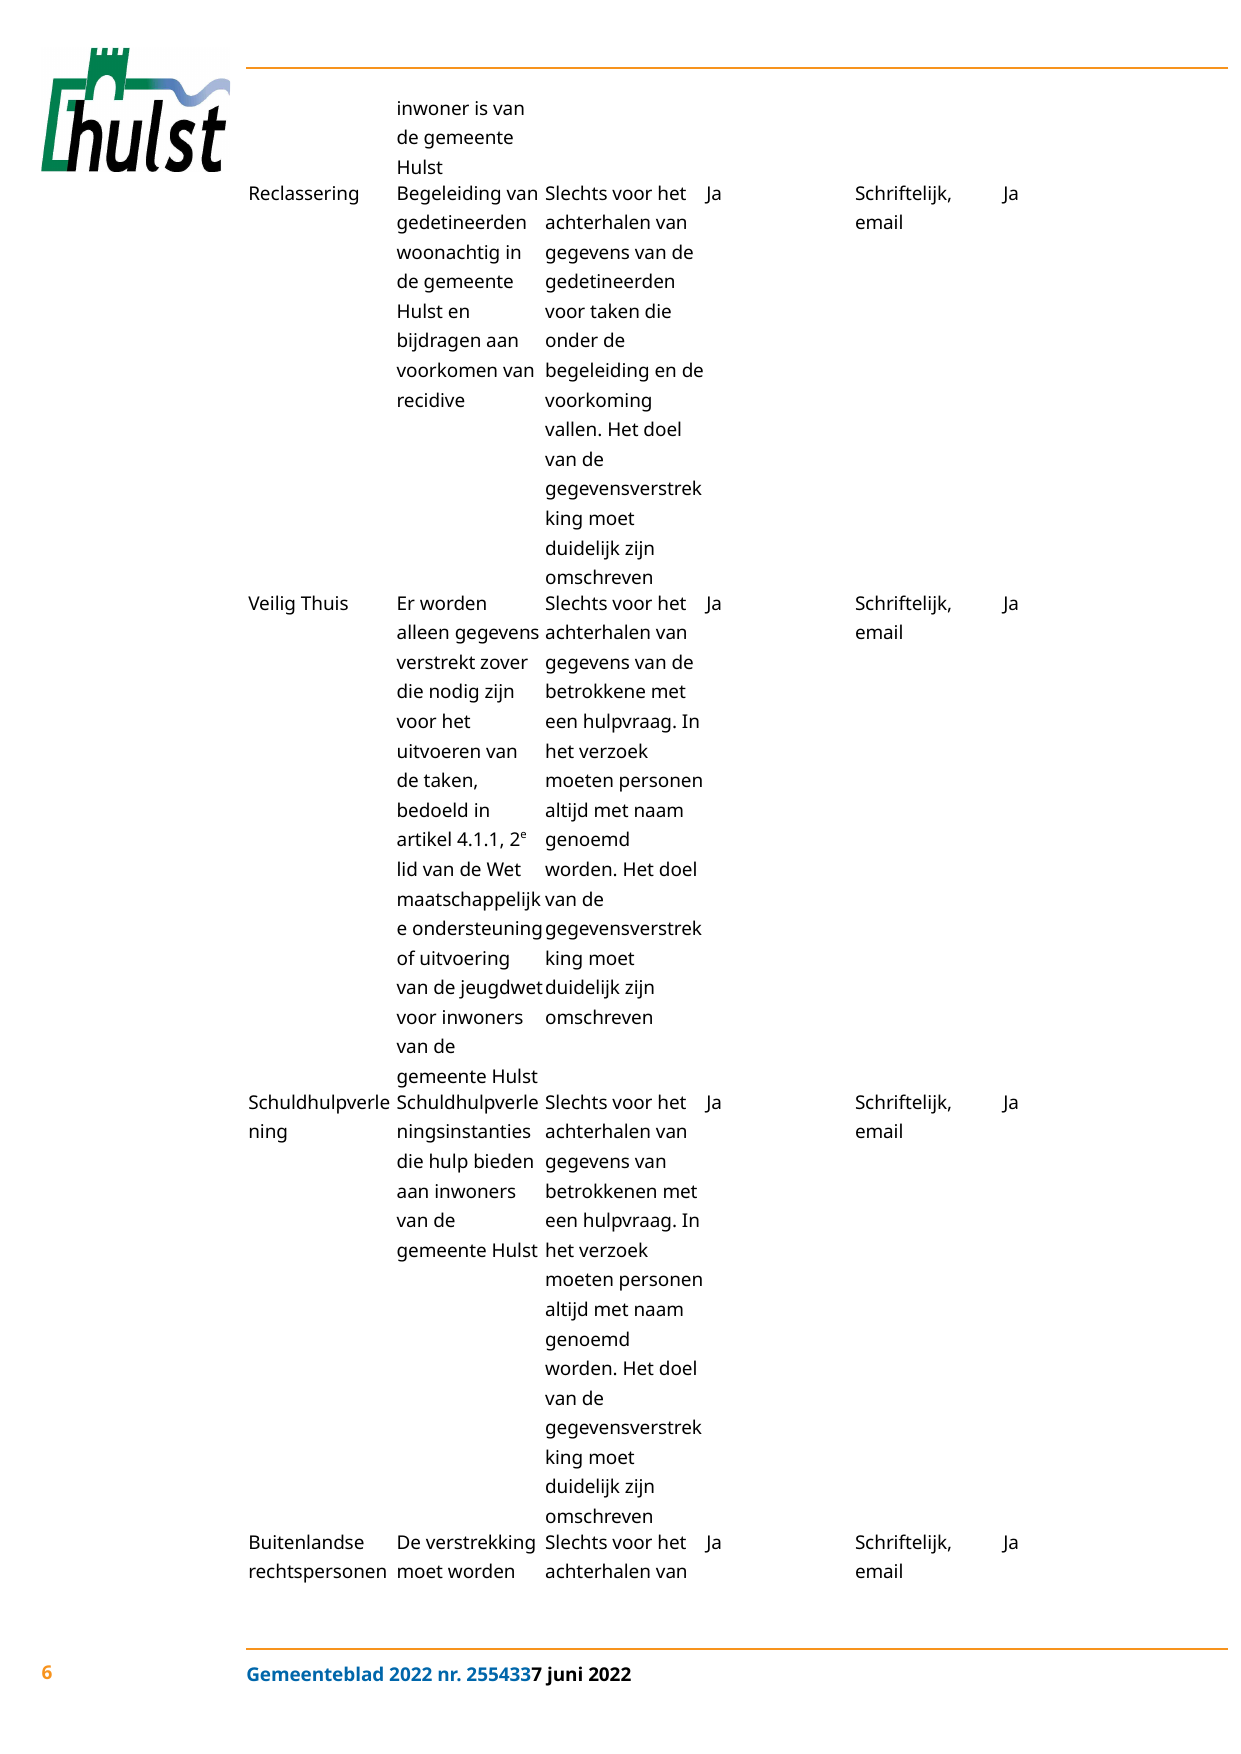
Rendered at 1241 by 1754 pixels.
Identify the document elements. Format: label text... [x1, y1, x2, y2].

picture [41, 47, 231, 172]
table_cell [545, 95, 706, 180]
table_cell Ja [1003, 590, 1152, 1089]
table_cell Begeleiding van gedetineerden woonachtig in de gemeente Hulst en bijdragen aan voorkomen van recidive [396, 180, 545, 590]
table_cell Ja [706, 180, 855, 590]
table_cell Buitenlandse rechtspersonen [248, 1529, 396, 1584]
table_cell [706, 95, 855, 180]
table_cell Schriftelijk, email [855, 180, 1003, 590]
table_cell Ja [706, 1089, 855, 1529]
table_cell Ja [1003, 180, 1152, 590]
table_cell Ja [1003, 1089, 1152, 1529]
table_cell Ja [1003, 1529, 1152, 1584]
table_cell Reclassering [248, 180, 396, 590]
table_cell De verstrekking moet worden [396, 1529, 545, 1584]
table_cell Er worden alleen gegevens verstrekt zover die nodig zijn voor het uitvoeren van de taken, bedoeld in artikel 4.1.1, 2e lid van de Wet maatschappelijke ondersteuning of uitvoering van de jeugdwet voor inwoners van de gemeente Hulst [396, 590, 545, 1089]
table_cell Schriftelijk, email [855, 590, 1003, 1089]
table_cell Schuldhulpverlening [248, 1089, 396, 1529]
table_cell Ja [706, 590, 855, 1089]
table_cell Schriftelijk, email [855, 1089, 1003, 1529]
table_cell Ja [706, 1529, 855, 1584]
table_cell Veilig Thuis [248, 590, 396, 1089]
table_cell Slechts voor het achterhalen van gegevens van de betrokkene met een hulpvraag. In het verzoek moeten personen altijd met naam genoemd worden. Het doel van de gegevensverstrekking moet duidelijk zijn omschreven [545, 590, 706, 1089]
table_cell Schriftelijk, email [855, 1529, 1003, 1584]
table_cell Slechts voor het achterhalen van [545, 1529, 706, 1584]
table_cell Slechts voor het achterhalen van gegevens van de gedetineerden voor taken die onder de begeleiding en de voorkoming vallen. Het doel van de gegevensverstrekking moet duidelijk zijn omschreven [545, 180, 706, 590]
table_cell Schuldhulpverleningsinstanties die hulp bieden aan inwoners van de gemeente Hulst [396, 1089, 545, 1529]
table_cell Slechts voor het achterhalen van gegevens van betrokkenen met een hulpvraag. In het verzoek moeten personen altijd met naam genoemd worden. Het doel van de gegevensverstrekking moet duidelijk zijn omschreven [545, 1089, 706, 1529]
table_cell [855, 95, 1003, 180]
table_cell [248, 95, 396, 180]
table_cell inwoner is van de gemeente Hulst [396, 95, 545, 180]
table_cell [1003, 95, 1152, 180]
